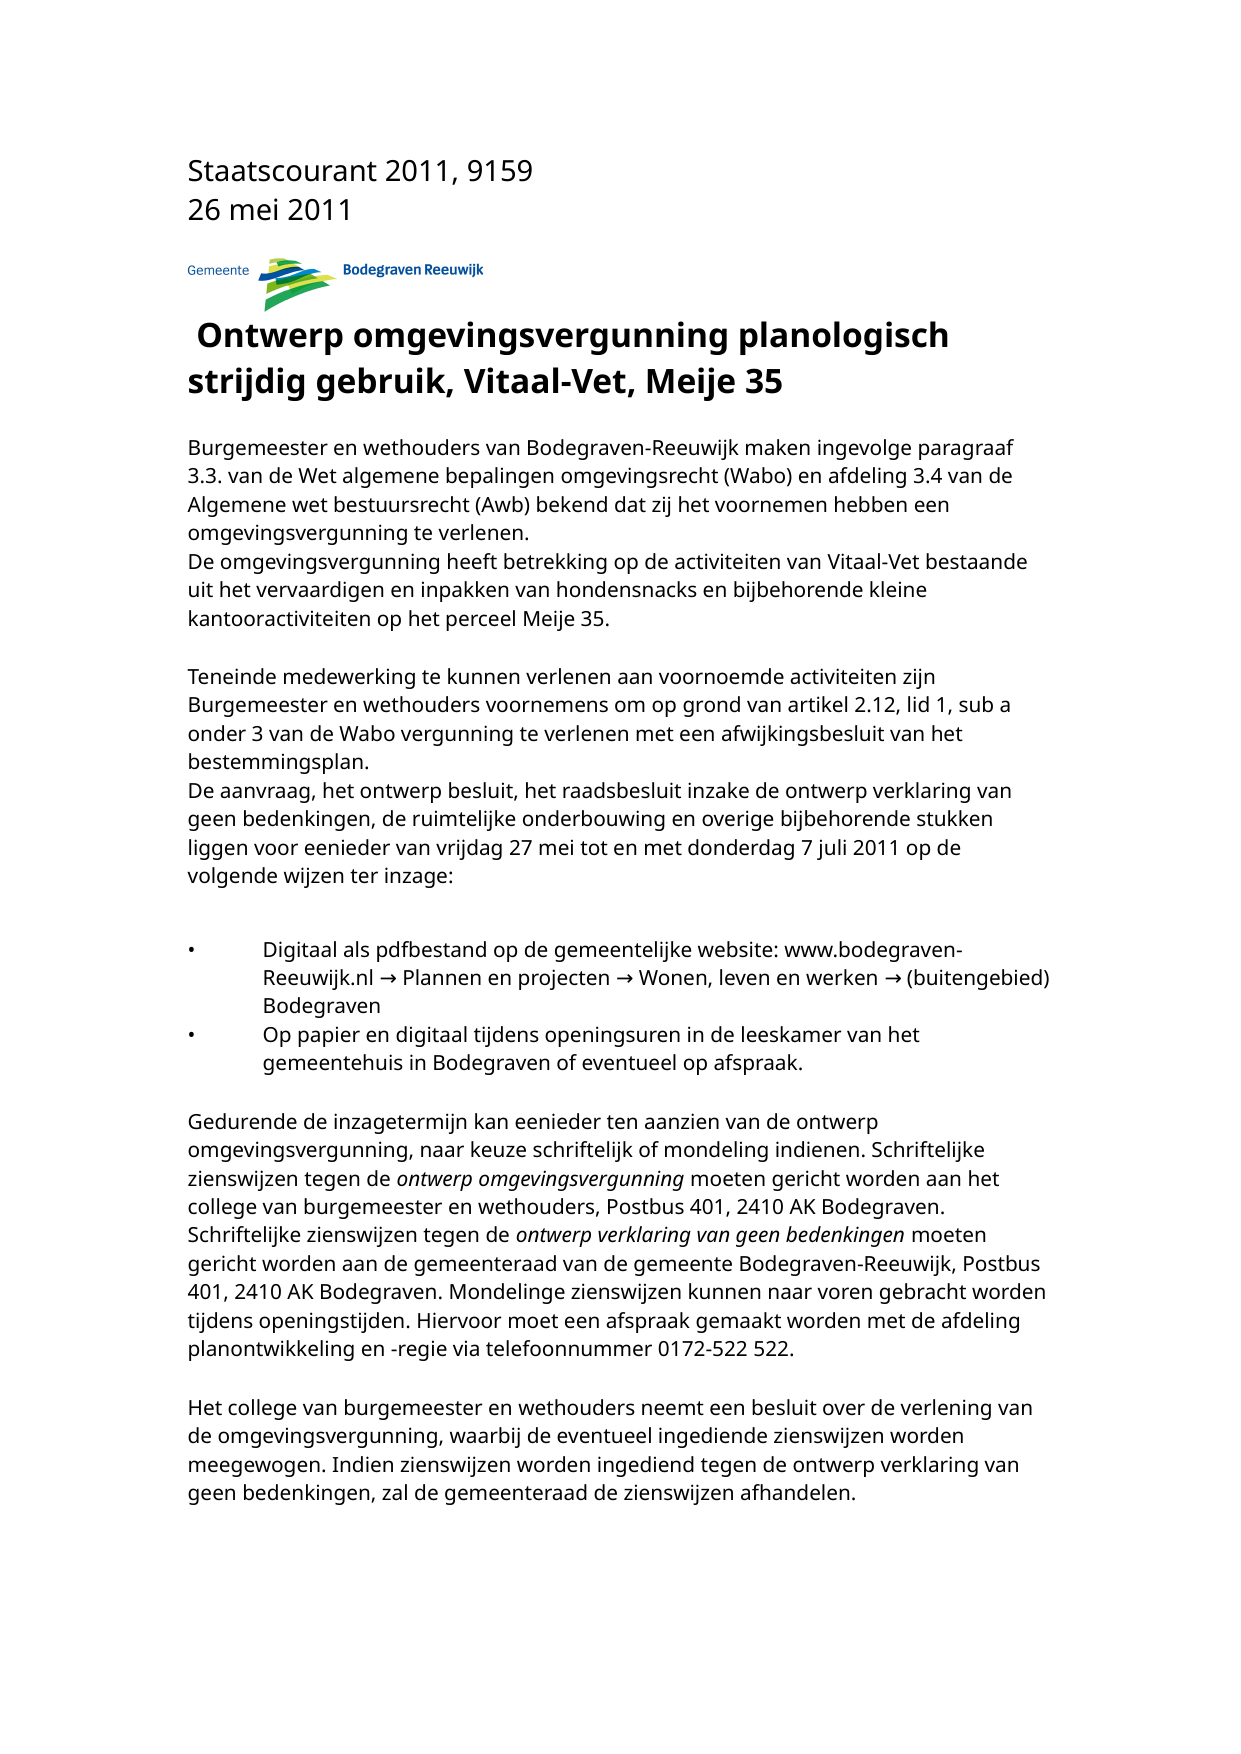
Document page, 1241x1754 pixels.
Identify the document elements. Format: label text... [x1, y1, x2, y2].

text Teneinde medewerking te kunnen verlenen aan voornoemde activiteiten zijn Burgemeester en wethouders voornemens om op grond van artikel 2.12, lid 1, sub a onder 3 van de Wabo vergunning te verlenen met een afwijkingsbesluit van het bestemmingsplan. [187, 662, 1053, 776]
text 26 mei 2011 [187, 190, 1053, 229]
text Staatscourant 2011, 9159 [187, 150, 1053, 190]
text Gedurende de inzagetermijn kan eenieder ten aanzien van de ontwerp omgevingsvergunning, naar keuze schriftelijk of mondeling indienen. Schriftelijke zienswijzen tegen de ontwerp omgevingsvergunning moeten gericht worden aan het college van burgemeester en wethouders, Postbus 401, 2410 AK Bodegraven. Schriftelijke zienswijzen tegen de ontwerp verklaring van geen bedenkingen moeten gericht worden aan de gemeenteraad van de gemeente Bodegraven-Reeuwijk, Postbus 401, 2410 AK Bodegraven. Mondelinge zienswijzen kunnen naar voren gebracht worden tijdens openingstijden. Hiervoor moet een afspraak gemaakt worden met de afdeling planontwikkeling en -regie via telefoonnummer 0172-522 522. [187, 1107, 1053, 1363]
subtitle Ontwerp omgevingsvergunning planologisch strijdig gebruik, Vitaal-Vet, Meije 35 [187, 271, 1053, 403]
text Burgemeester en wethouders van Bodegraven-Reeuwijk maken ingevolge paragraaf 3.3. van de Wet algemene bepalingen omgevingsrecht (Wabo) en afdeling 3.4 van de Algemene wet bestuursrecht (Awb) bekend dat zij het voornemen hebben een omgevingsvergunning te verlenen. [187, 433, 1053, 547]
text De omgevingsvergunning heeft betrekking op de activiteiten van Vitaal-Vet bestaande uit het vervaardigen en inpakken van hondensnacks en bijbehorende kleine kantooractiviteiten op het perceel Meije 35. [187, 547, 1053, 632]
text Het college van burgemeester en wethouders neemt een besluit over de verlening van de omgevingsvergunning, waarbij de eventueel ingediende zienswijzen worden meegewogen. Indien zienswijzen worden ingediend tegen de ontwerp verklaring van geen bedenkingen, zal de gemeenteraad de zienswijzen afhandelen. [187, 1393, 1053, 1507]
picture [187, 258, 484, 312]
text De aanvraag, het ontwerp besluit, het raadsbesluit inzake de ontwerp verklaring van geen bedenkingen, de ruimtelijke onderbouwing en overige bijbehorende stukken liggen voor eenieder van vrijdag 27 mei tot en met donderdag 7 juli 2011 op de volgende wijzen ter inzage: [187, 776, 1053, 890]
list Digitaal als pdfbestand op de gemeentelijke website: www.bodegraven-Reeuwijk.nl → Plannen en projecten → Wonen, leven en werken → (buitengebied) Bodegraven [187, 935, 1053, 1020]
list Op papier en digitaal tijdens openingsuren in de leeskamer van het gemeentehuis in Bodegraven of eventueel op afspraak. [187, 1020, 1053, 1077]
